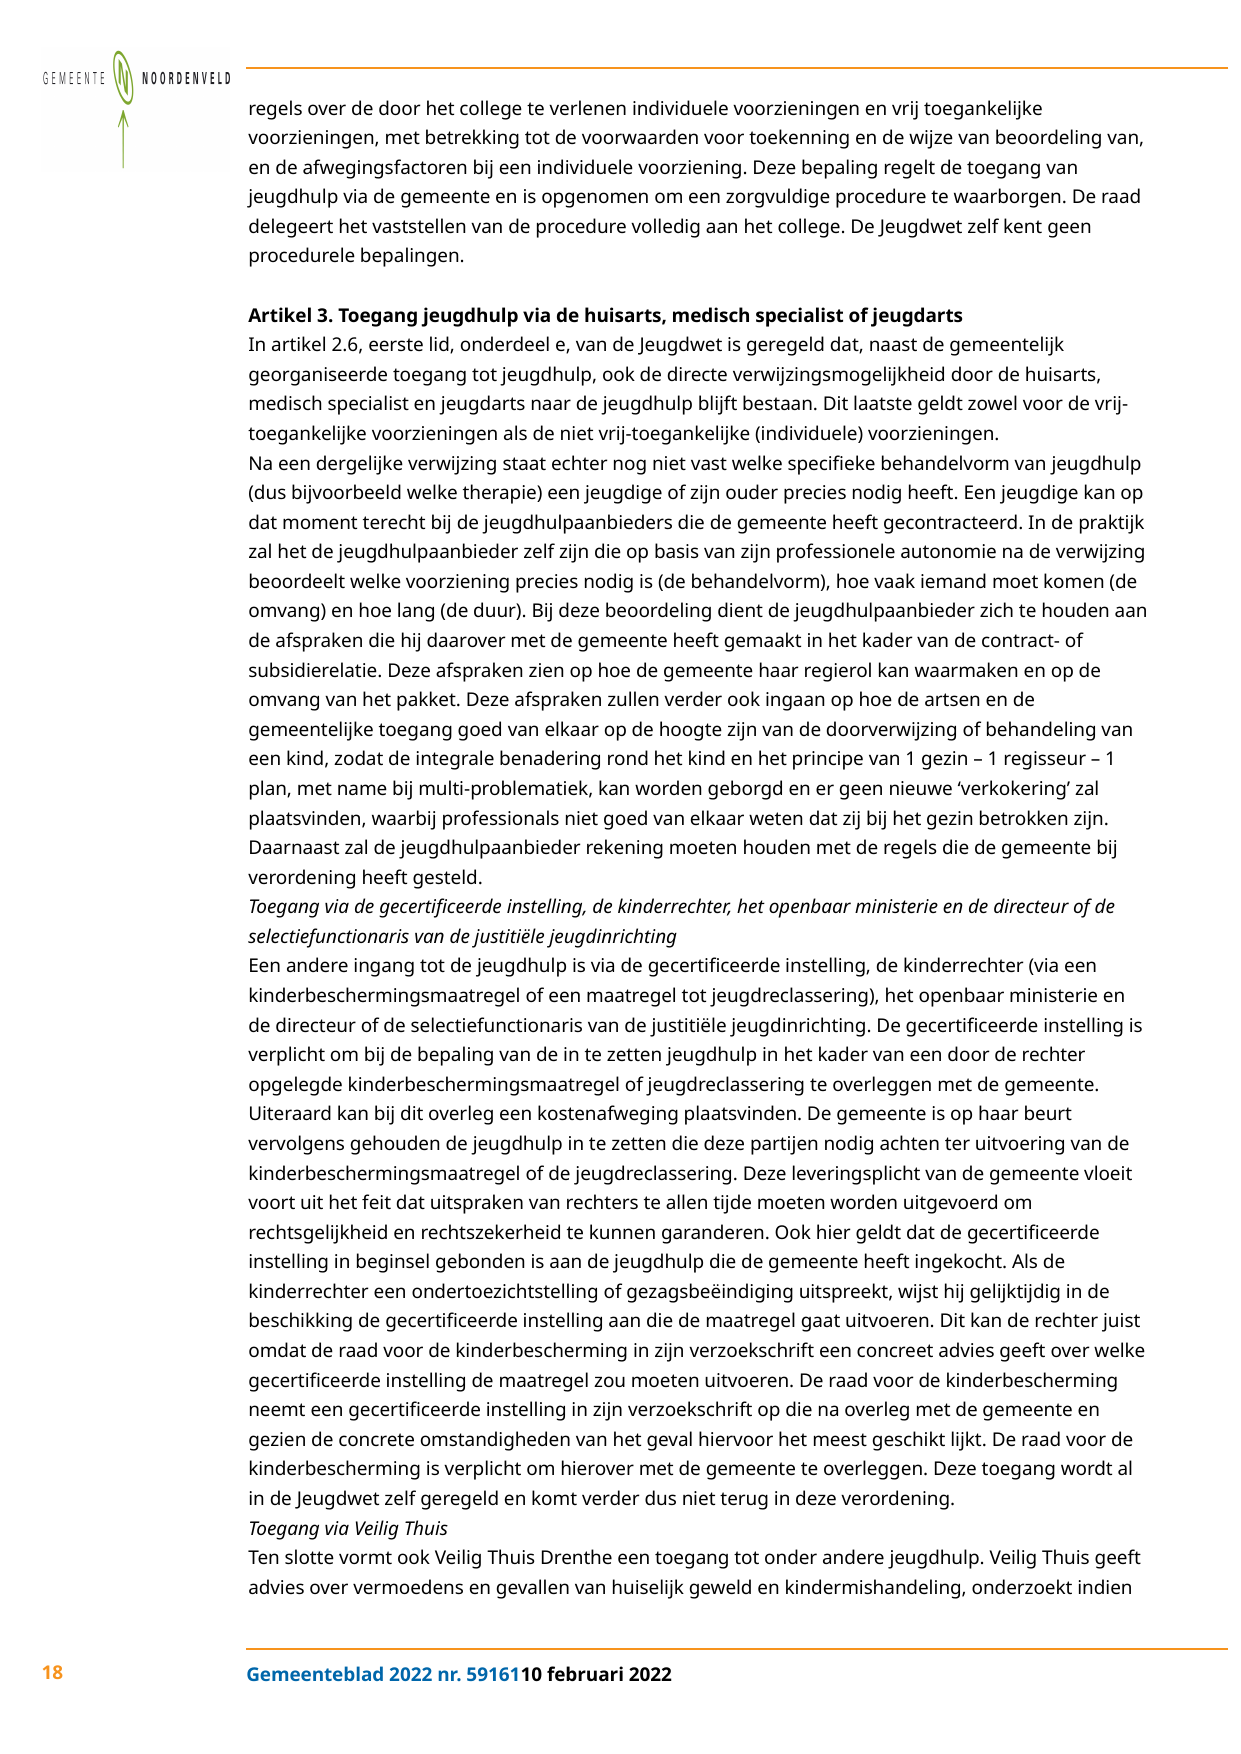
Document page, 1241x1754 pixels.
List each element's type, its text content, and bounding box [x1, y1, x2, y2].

text Na een dergelijke verwijzing staat echter nog niet vast welke specifieke behandelvorm van jeugdhulp (dus bijvoorbeeld welke therapie) een jeugdige of zijn ouder precies nodig heeft. Een jeugdige kan op dat moment terecht bij de jeugdhulpaanbieders die de gemeente heeft gecontracteerd. In de praktijk zal het de jeugdhulpaanbieder zelf zijn die op basis van zijn professionele autonomie na de verwijzing beoordeelt welke voorziening precies nodig is (de behandelvorm), hoe vaak iemand moet komen (de omvang) en hoe lang (de duur). Bij deze beoordeling dient de jeugdhulpaanbieder zich te houden aan de afspraken die hij daarover met de gemeente heeft gemaakt in het kader van de contract- of subsidierelatie. Deze afspraken zien op hoe de gemeente haar regierol kan waarmaken en op de omvang van het pakket. Deze afspraken zullen verder ook ingaan op hoe de artsen en de gemeentelijke toegang goed van elkaar op de hoogte zijn van de doorverwijzing of behandeling van een kind, zodat de integrale benadering rond het kind en het principe van 1 gezin – 1 regisseur – 1 plan, met name bij multi-problematiek, kan worden geborgd en er geen nieuwe ‘verkokering’ zal plaatsvinden, waarbij professionals niet goed van elkaar weten dat zij bij het gezin betrokken zijn. Daarnaast zal de jeugdhulpaanbieder rekening moeten houden met de regels die de gemeente bij verordening heeft gesteld. [248, 450, 1152, 890]
text Ten slotte vormt ook Veilig Thuis Drenthe een toegang tot onder andere jeugdhulp. Veilig Thuis geeft advies over vermoedens en gevallen van huiselijk geweld en kindermishandeling, onderzoekt indien [248, 1544, 1152, 1600]
text In artikel 2.6, eerste lid, onderdeel e, van de Jeugdwet is geregeld dat, naast de gemeentelijk georganiseerde toegang tot jeugdhulp, ook de directe verwijzingsmogelijkheid door de huisarts, medisch specialist en jeugdarts naar de jeugdhulp blijft bestaan. Dit laatste geldt zowel voor de vrij- toegankelijke voorzieningen als de niet vrij-toegankelijke (individuele) voorzieningen. [248, 331, 1152, 446]
text Artikel 3. Toegang jeugdhulp via de huisarts, medisch specialist of jeugdarts [248, 302, 1152, 328]
text regels over de door het college te verlenen individuele voorzieningen en vrij toegankelijke voorzieningen, met betrekking tot de voorwaarden voor toekenning en de wijze van beoordeling van, en de afwegingsfactoren bij een individuele voorziening. Deze bepaling regelt de toegang van jeugdhulp via de gemeente en is opgenomen om een zorgvuldige procedure te waarborgen. De raad delegeert het vaststellen van de procedure volledig aan het college. De Jeugdwet zelf kent geen procedurele bepalingen. [248, 95, 1152, 268]
text Toegang via de gecertificeerde instelling, de kinderrechter, het openbaar ministerie en de directeur of de selectiefunctionaris van de justitiële jeugdinrichting [248, 893, 1152, 949]
text Toegang via Veilig Thuis [248, 1515, 1152, 1541]
text Een andere ingang tot de jeugdhulp is via de gecertificeerde instelling, de kinderrechter (via een kinderbeschermingsmaatregel of een maatregel tot jeugdreclassering), het openbaar ministerie en de directeur of de selectiefunctionaris van de justitiële jeugdinrichting. De gecertificeerde instelling is verplicht om bij de bepaling van de in te zetten jeugdhulp in het kader van een door de rechter opgelegde kinderbeschermingsmaatregel of jeugdreclassering te overleggen met de gemeente. Uiteraard kan bij dit overleg een kostenafweging plaatsvinden. De gemeente is op haar beurt vervolgens gehouden de jeugdhulp in te zetten die deze partijen nodig achten ter uitvoering van de kinderbeschermingsmaatregel of de jeugdreclassering. Deze leveringsplicht van de gemeente vloeit voort uit het feit dat uitspraken van rechters te allen tijde moeten worden uitgevoerd om rechtsgelijkheid en rechtszekerheid te kunnen garanderen. Ook hier geldt dat de gecertificeerde instelling in beginsel gebonden is aan de jeugdhulp die de gemeente heeft ingekocht. Als de kinderrechter een ondertoezichtstelling of gezagsbeëindiging uitspreekt, wijst hij gelijktijdig in de beschikking de gecertificeerde instelling aan die de maatregel gaat uitvoeren. Dit kan de rechter juist omdat de raad voor de kinderbescherming in zijn verzoekschrift een concreet advies geeft over welke gecertificeerde instelling de maatregel zou moeten uitvoeren. De raad voor de kinderbescherming neemt een gecertificeerde instelling in zijn verzoekschrift op die na overleg met de gemeente en gezien de concrete omstandigheden van het geval hiervoor het meest geschikt lijkt. De raad voor de kinderbescherming is verplicht om hierover met de gemeente te overleggen. Deze toegang wordt al in de Jeugdwet zelf geregeld en komt verder dus niet terug in deze verordening. [248, 953, 1152, 1511]
picture [41, 47, 231, 172]
